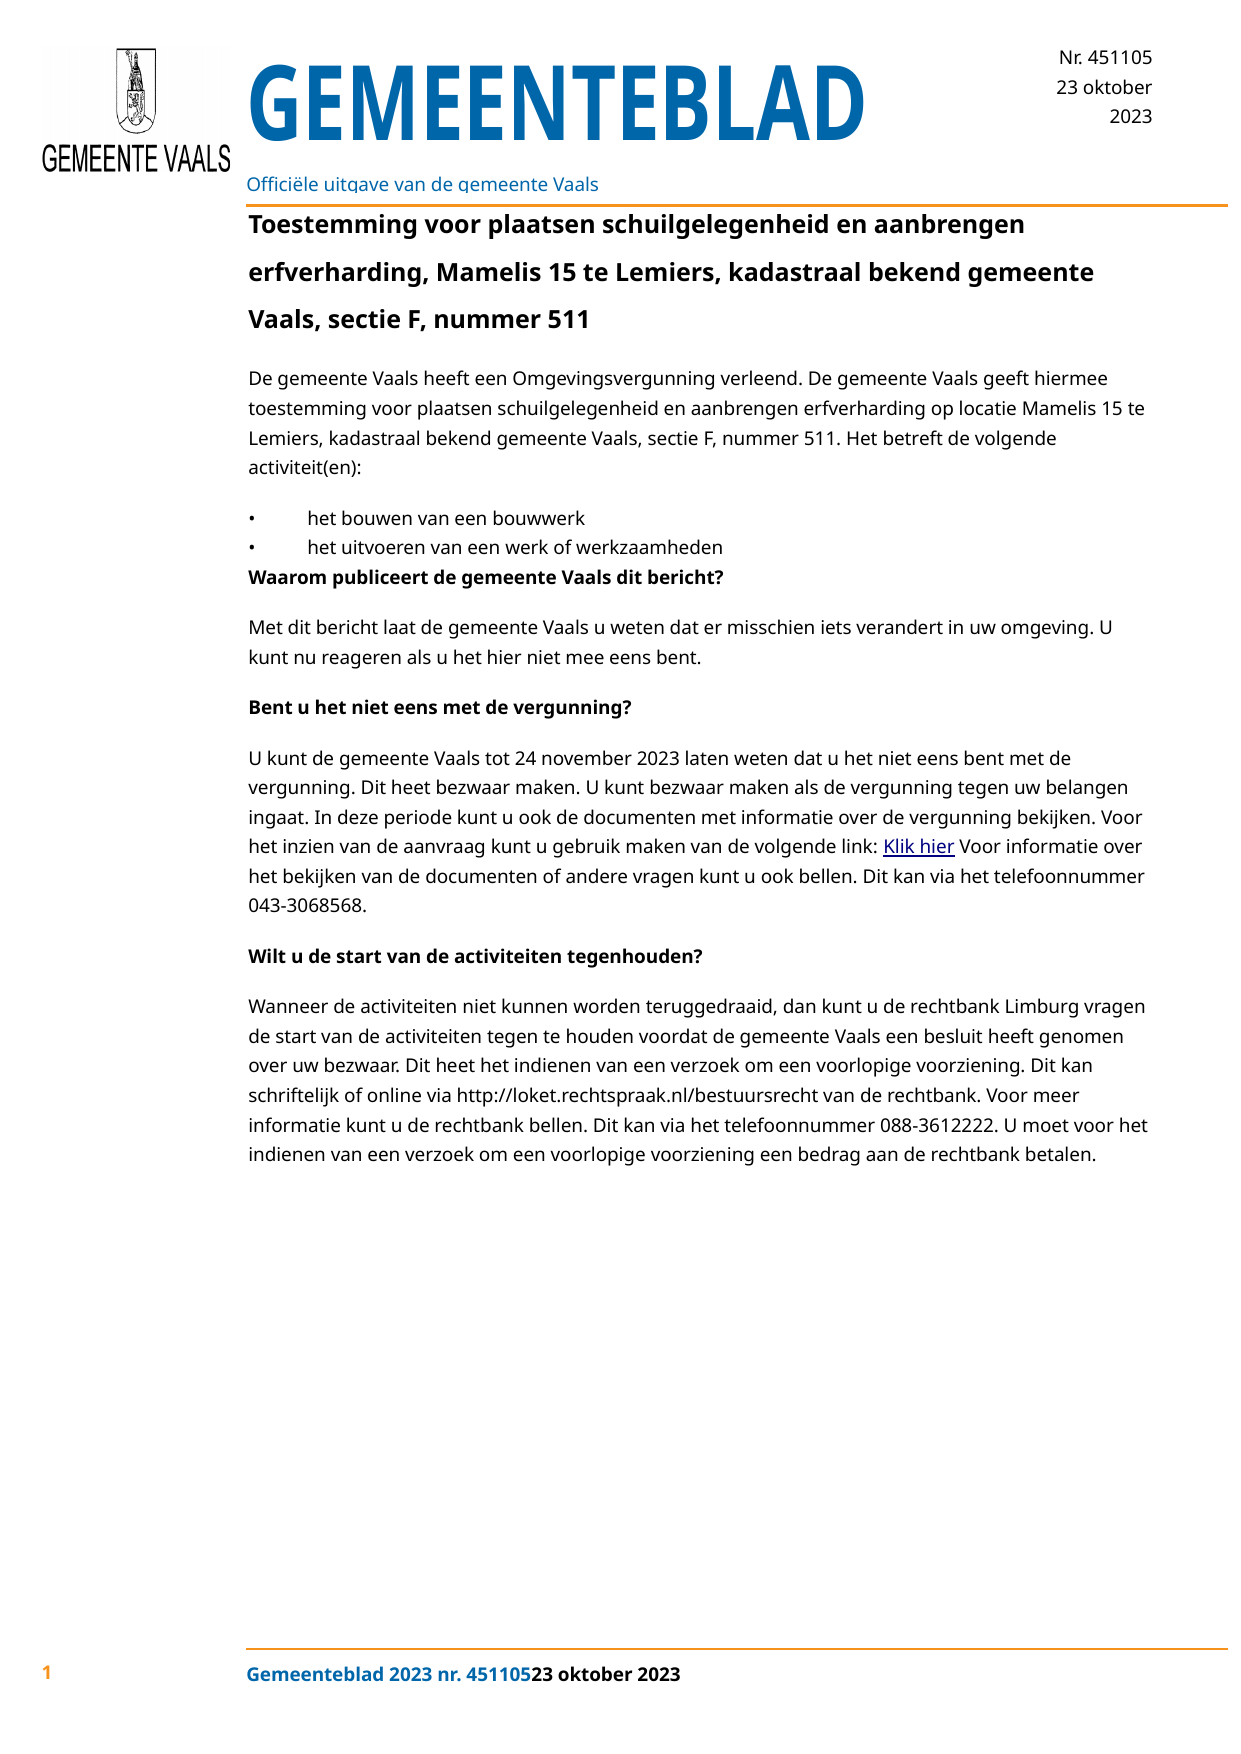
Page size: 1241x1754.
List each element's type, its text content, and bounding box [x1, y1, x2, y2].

text U kunt de gemeente Vaals tot 24 november 2023 laten weten dat u het niet eens bent met de vergunning. Dit heet bezwaar maken. U kunt bezwaar maken als de vergunning tegen uw belangen ingaat. In deze periode kunt u ook de documenten met informatie over de vergunning bekijken. Voor het inzien van de aanvraag kunt u gebruik maken van de volgende link: Klik hier Voor informatie over het bekijken van de documenten of andere vragen kunt u ook bellen. Dit kan via het telefoonnummer 043-3068568. [248, 745, 1152, 918]
text Met dit bericht laat de gemeente Vaals u weten dat er misschien iets verandert in uw omgeving. U kunt nu reageren als u het hier niet mee eens bent. [248, 614, 1152, 669]
text Wanneer de activiteiten niet kunnen worden teruggedraaid, dan kunt u de rechtbank Limburg vragen de start van de activiteiten tegen te houden voordat de gemeente Vaals een besluit heeft genomen over uw bezwaar. Dit heet het indienen van een verzoek om een voorlopige voorziening. Dit kan schriftelijk of online via http://loket.rechtspraak.nl/bestuursrecht van de rechtbank. Voor meer informatie kunt u de rechtbank bellen. Dit kan via het telefoonnummer 088-3612222. U moet voor het indienen van een verzoek om een voorlopige voorziening een bedrag aan de rechtbank betalen. [248, 993, 1152, 1167]
list het bouwen van een bouwwerk [248, 505, 1152, 530]
text Toestemming voor plaatsen schuilgelegenheid en aanbrengen erfverharding, Mamelis 15 te Lemiers, kadastraal bekend gemeente Vaals, sectie F, nummer 511 [248, 207, 1152, 336]
text Wilt u de start van de activiteiten tegenhouden? [248, 943, 1152, 969]
list het uitvoeren van een werk of werkzaamheden [248, 534, 1152, 560]
text Bent u het niet eens met de vergunning? [248, 694, 1152, 720]
text De gemeente Vaals heeft een Omgevingsvergunning verleend. De gemeente Vaals geeft hiermee toestemming voor plaatsen schuilgelegenheid en aanbrengen erfverharding op locatie Mamelis 15 te Lemiers, kadastraal bekend gemeente Vaals, sectie F, nummer 511. Het betreft de volgende activiteit(en): [248, 366, 1152, 480]
text Waarom publiceert de gemeente Vaals dit bericht? [248, 564, 1152, 589]
picture [41, 47, 231, 172]
